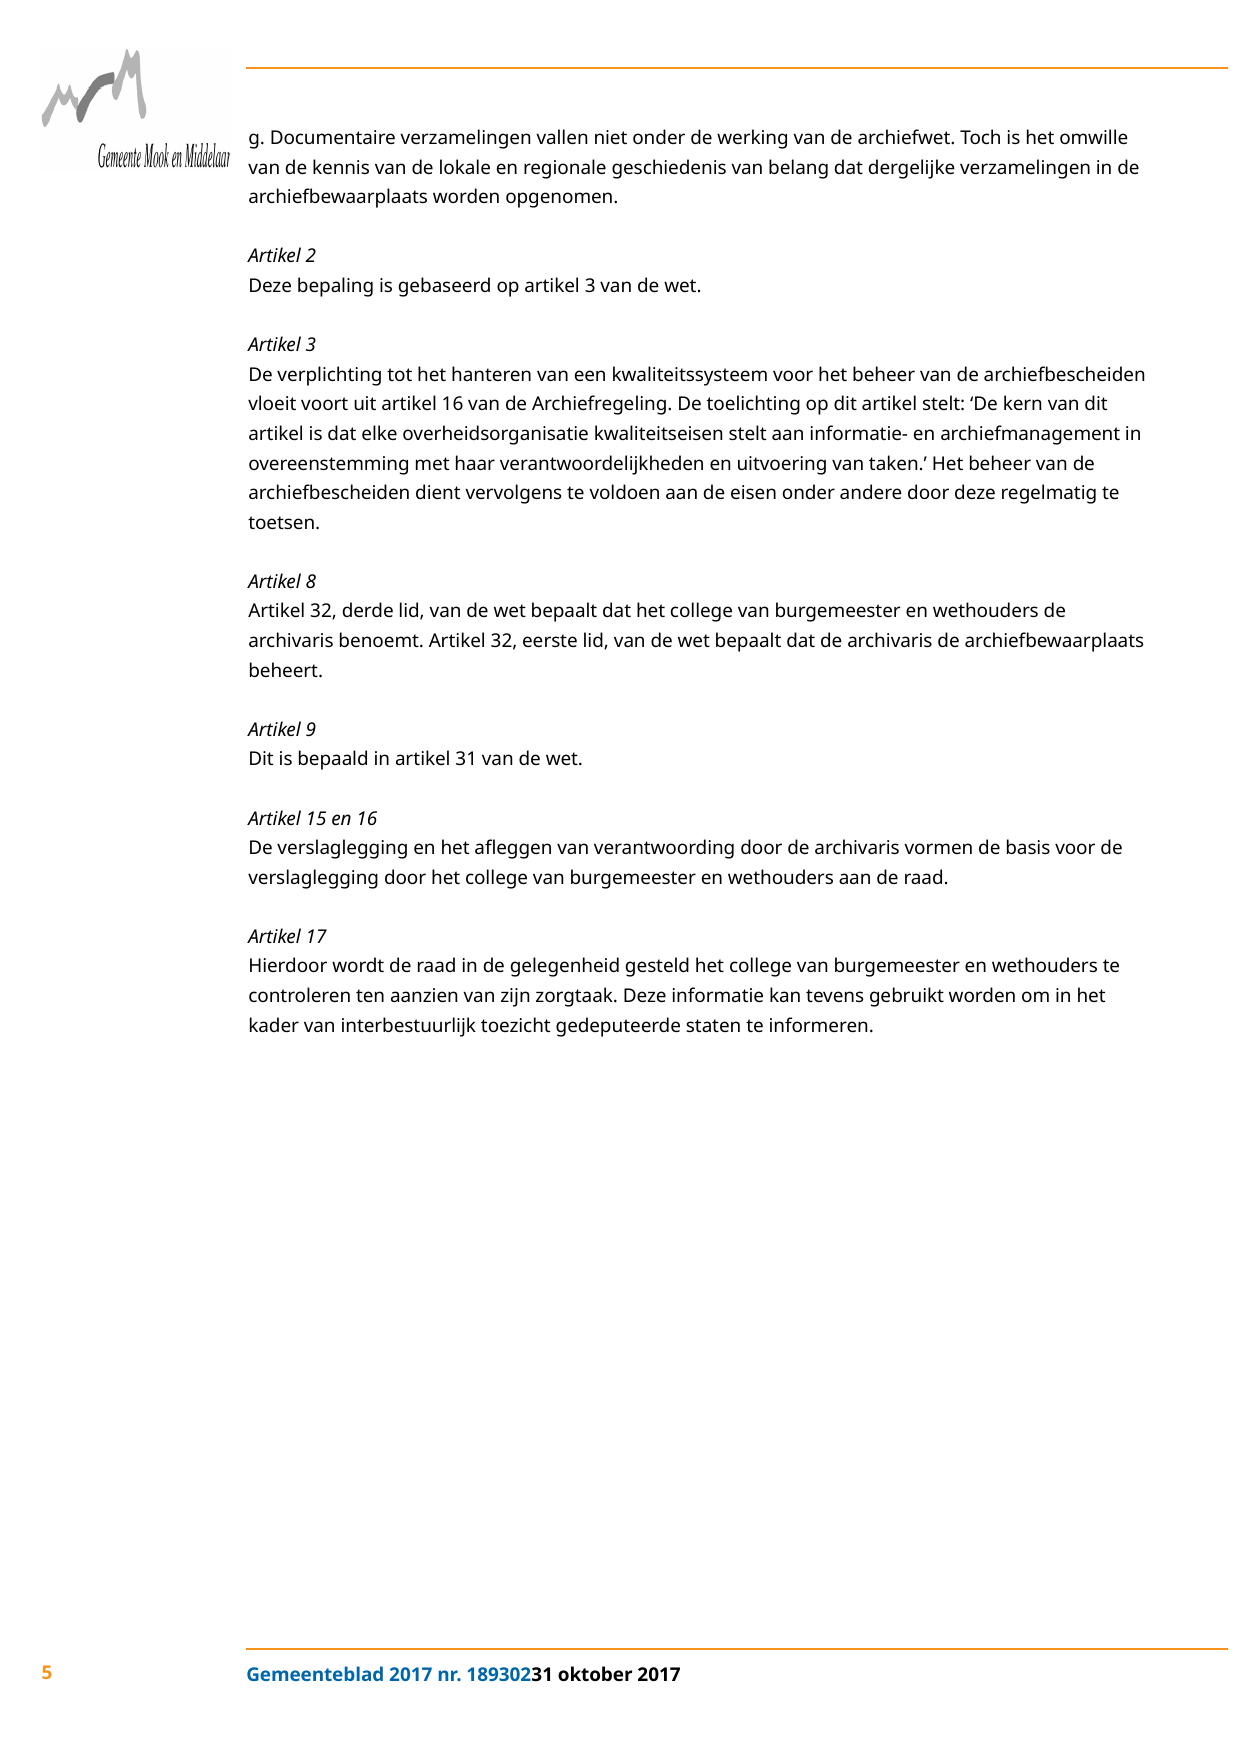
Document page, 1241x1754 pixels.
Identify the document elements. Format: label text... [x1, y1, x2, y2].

picture [41, 47, 231, 172]
text Artikel 9 [248, 716, 1152, 742]
text Dit is bepaald in artikel 31 van de wet. [248, 746, 1152, 771]
text Artikel 17 [248, 923, 1152, 949]
text De verslaglegging en het afleggen van verantwoording door de archivaris vormen de basis voor de verslaglegging door het college van burgemeester en wethouders aan de raad. [248, 834, 1152, 890]
text Artikel 32, derde lid, van de wet bepaalt dat het college van burgemeester en wethouders de archivaris benoemt. Artikel 32, eerste lid, van de wet bepaalt dat de archivaris de archiefbewaarplaats beheert. [248, 598, 1152, 683]
text Hierdoor wordt de raad in de gelegenheid gesteld het college van burgemeester en wethouders te controleren ten aanzien van zijn zorgtaak. Deze informatie kan tevens gebruikt worden om in het kader van interbestuurlijk toezicht gedeputeerde staten te informeren. [248, 953, 1152, 1038]
text g. Documentaire verzamelingen vallen niet onder de werking van de archiefwet. Toch is het omwille van de kennis van de lokale en regionale geschiedenis van belang dat dergelijke verzamelingen in de archiefbewaarplaats worden opgenomen. [248, 124, 1152, 209]
text Deze bepaling is gebaseerd op artikel 3 van de wet. [248, 272, 1152, 298]
text Artikel 8 [248, 568, 1152, 594]
text Artikel 3 [248, 331, 1152, 357]
text Artikel 15 en 16 [248, 805, 1152, 831]
text De verplichting tot het hanteren van een kwaliteitssysteem voor het beheer van de archiefbescheiden vloeit voort uit artikel 16 van de Archiefregeling. De toelichting op dit artikel stelt: ‘De kern van dit artikel is dat elke overheidsorganisatie kwaliteitseisen stelt aan informatie- en archiefmanagement in overeenstemming met haar verantwoordelijkheden en uitvoering van taken.’ Het beheer van de archiefbescheiden dient vervolgens te voldoen aan de eisen onder andere door deze regelmatig te toetsen. [248, 361, 1152, 535]
text Artikel 2 [248, 243, 1152, 268]
